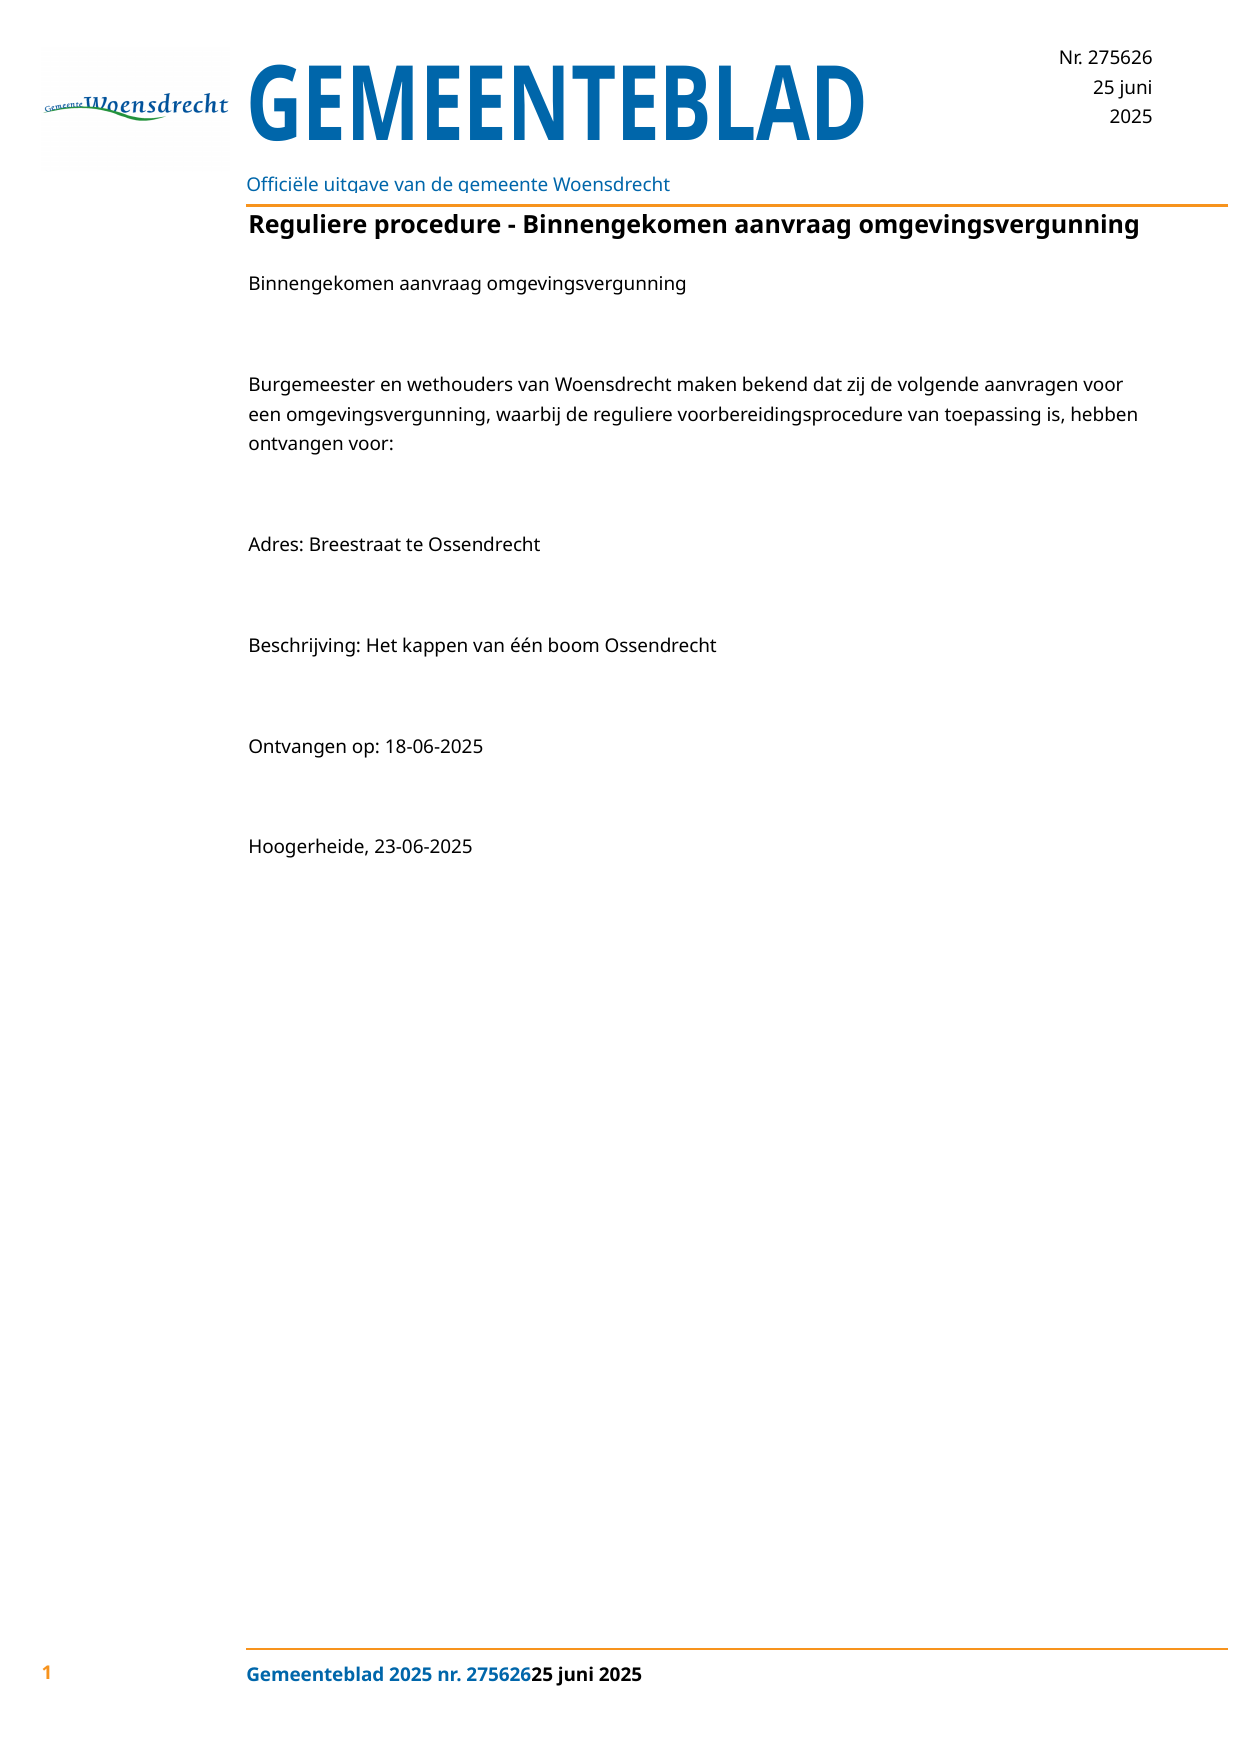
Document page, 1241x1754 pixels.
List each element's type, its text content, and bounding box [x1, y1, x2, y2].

text Hoogerheide, 23-06-2025 [248, 834, 1152, 859]
picture [41, 47, 231, 172]
text Burgemeester en wethouders van Woensdrecht maken bekend dat zij de volgende aanvragen voor een omgevingsvergunning, waarbij de reguliere voorbereidingsprocedure van toepassing is, hebben ontvangen voor: [248, 371, 1152, 456]
text Binnengekomen aanvraag omgevingsvergunning [248, 270, 1152, 296]
text Beschrijving: Het kappen van één boom Ossendrecht [248, 632, 1152, 658]
text Ontvangen op: 18-06-2025 [248, 733, 1152, 758]
text Reguliere procedure - Binnengekomen aanvraag omgevingsvergunning [248, 207, 1152, 241]
text Adres: Breestraat te Ossendrecht [248, 531, 1152, 557]
